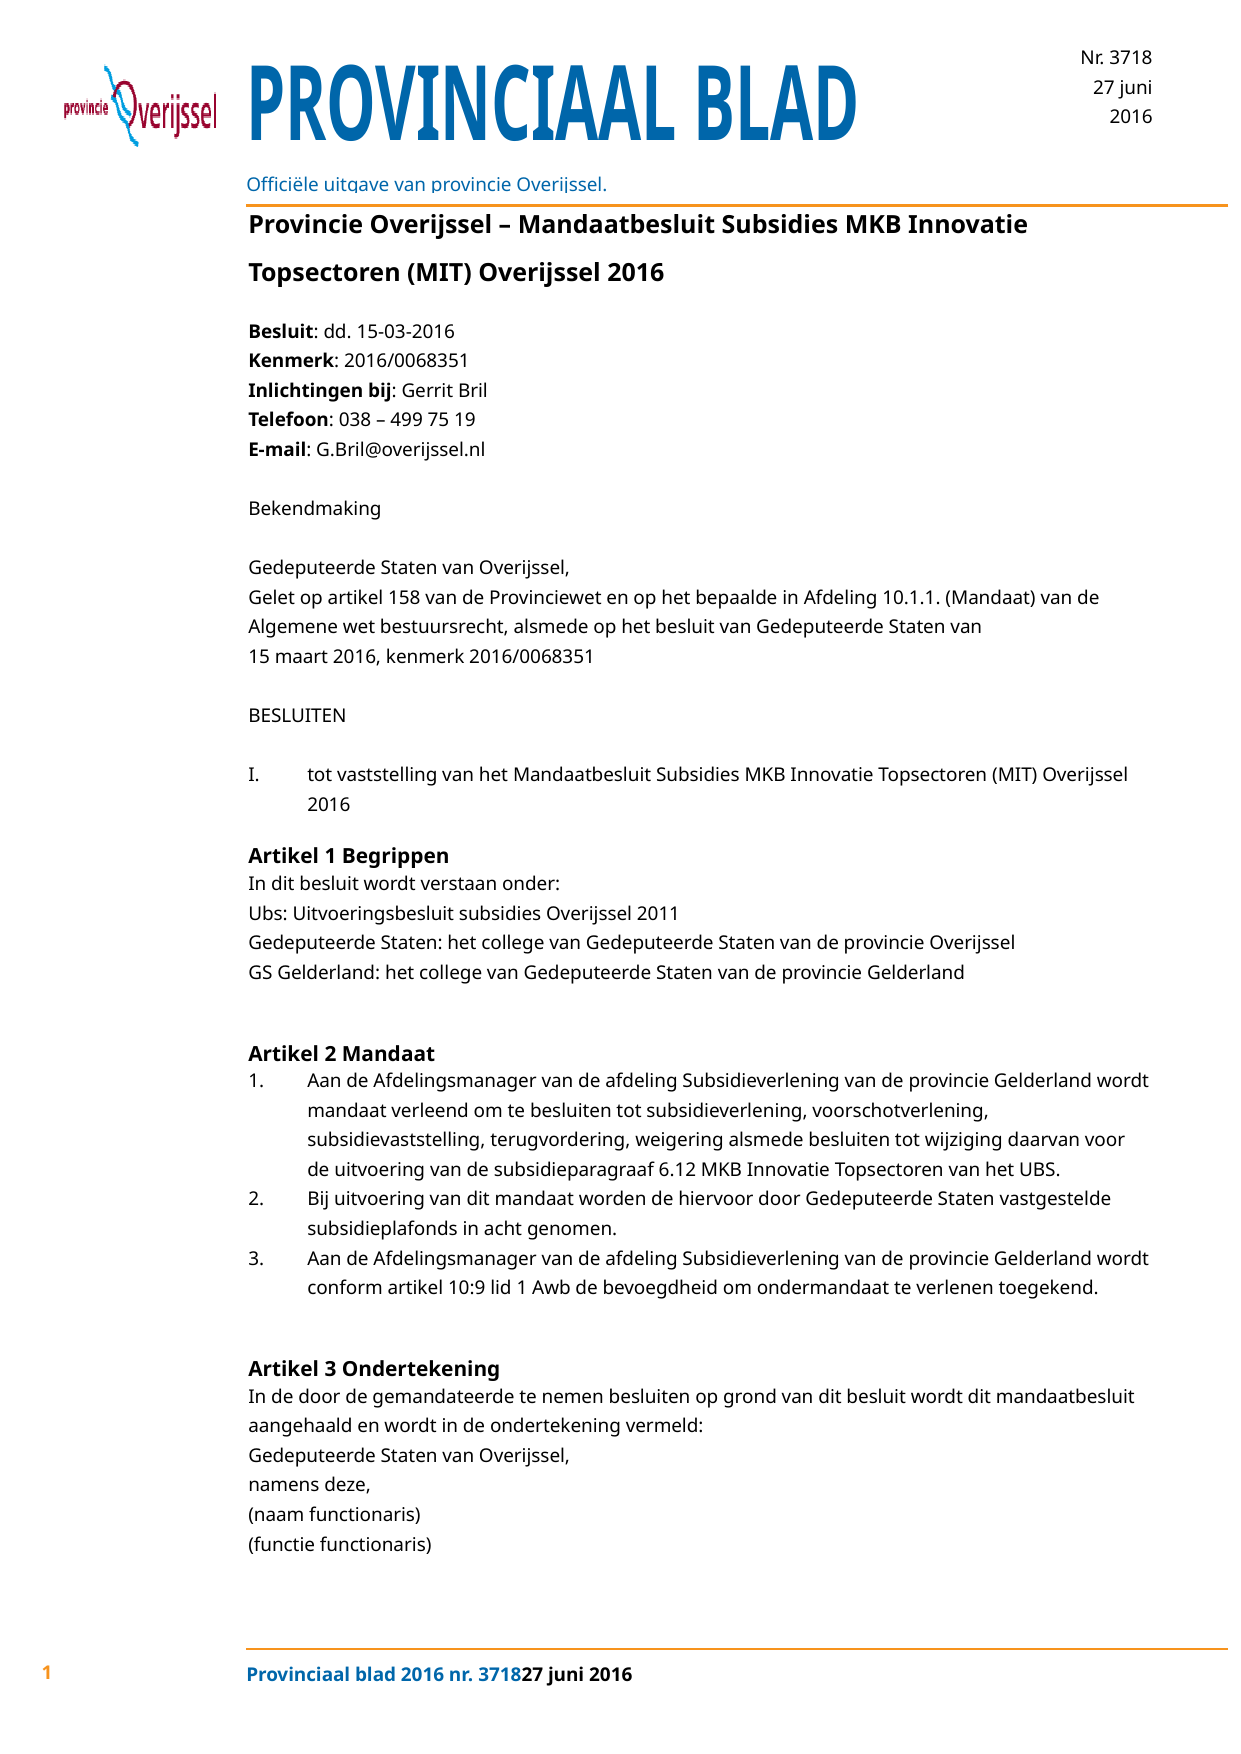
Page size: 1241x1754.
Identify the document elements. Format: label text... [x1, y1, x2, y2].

text namens deze, [248, 1472, 1152, 1497]
list Aan de Afdelingsmanager van de afdeling Subsidieverlening van de provincie Gelderland wordt conform artikel 10:9 lid 1 Awb de bevoegdheid om ondermandaat te verlenen toegekend. [248, 1245, 1152, 1300]
text Bekendmaking [248, 495, 1152, 521]
text Kenmerk: 2016/0068351 [248, 347, 1152, 373]
list Aan de Afdelingsmanager van de afdeling Subsidieverlening van de provincie Gelderland wordt mandaat verleend om te besluiten tot subsidieverlening, voorschotverlening, subsidievaststelling, terugvordering, weigering alsmede besluiten tot wijziging daarvan voor de uitvoering van de subsidieparagraaf 6.12 MKB Innovatie Topsectoren van het UBS. [248, 1067, 1152, 1182]
text Ubs: Uitvoeringsbesluit subsidies Overijssel 2011 [248, 900, 1152, 925]
text In dit besluit wordt verstaan onder: [248, 870, 1152, 896]
text Artikel 2 Mandaat [248, 1039, 1152, 1067]
text Gedeputeerde Staten: het college van Gedeputeerde Staten van de provincie Overijssel [248, 929, 1152, 955]
text Besluit: dd. 15-03-2016 [248, 318, 1152, 344]
text E-mail: G.Bril@overijssel.nl [248, 436, 1152, 462]
list Bij uitvoering van dit mandaat worden de hiervoor door Gedeputeerde Staten vastgestelde subsidieplafonds in acht genomen. [248, 1186, 1152, 1241]
text Gedeputeerde Staten van Overijssel, [248, 554, 1152, 580]
text (naam functionaris) [248, 1501, 1152, 1527]
text Provincie Overijssel – Mandaatbesluit Subsidies MKB Innovatie Topsectoren (MIT) Overijssel 2016 [248, 207, 1152, 288]
text (functie functionaris) [248, 1531, 1152, 1556]
list tot vaststelling van het Mandaatbesluit Subsidies MKB Innovatie Topsectoren (MIT) Overijssel 2016 [248, 762, 1152, 817]
text GS Gelderland: het college van Gedeputeerde Staten van de provincie Gelderland [248, 959, 1152, 984]
picture [41, 47, 231, 172]
text Artikel 3 Ondertekening [248, 1354, 1152, 1383]
text Telefoon: 038 – 499 75 19 [248, 407, 1152, 432]
text BESLUITEN [248, 702, 1152, 728]
text Inlichtingen bij: Gerrit Bril [248, 377, 1152, 403]
text In de door de gemandateerde te nemen besluiten op grond van dit besluit wordt dit mandaatbesluit aangehaald en wordt in de ondertekening vermeld: [248, 1383, 1152, 1438]
text Gelet op artikel 158 van de Provinciewet en op het bepaalde in Afdeling 10.1.1. (Mandaat) van de Algemene wet bestuursrecht, alsmede op het besluit van Gedeputeerde Staten van [248, 584, 1152, 639]
text Artikel 1 Begrippen [248, 842, 1152, 870]
text 15 maart 2016, kenmerk 2016/0068351 [248, 643, 1152, 669]
text Gedeputeerde Staten van Overijssel, [248, 1442, 1152, 1468]
